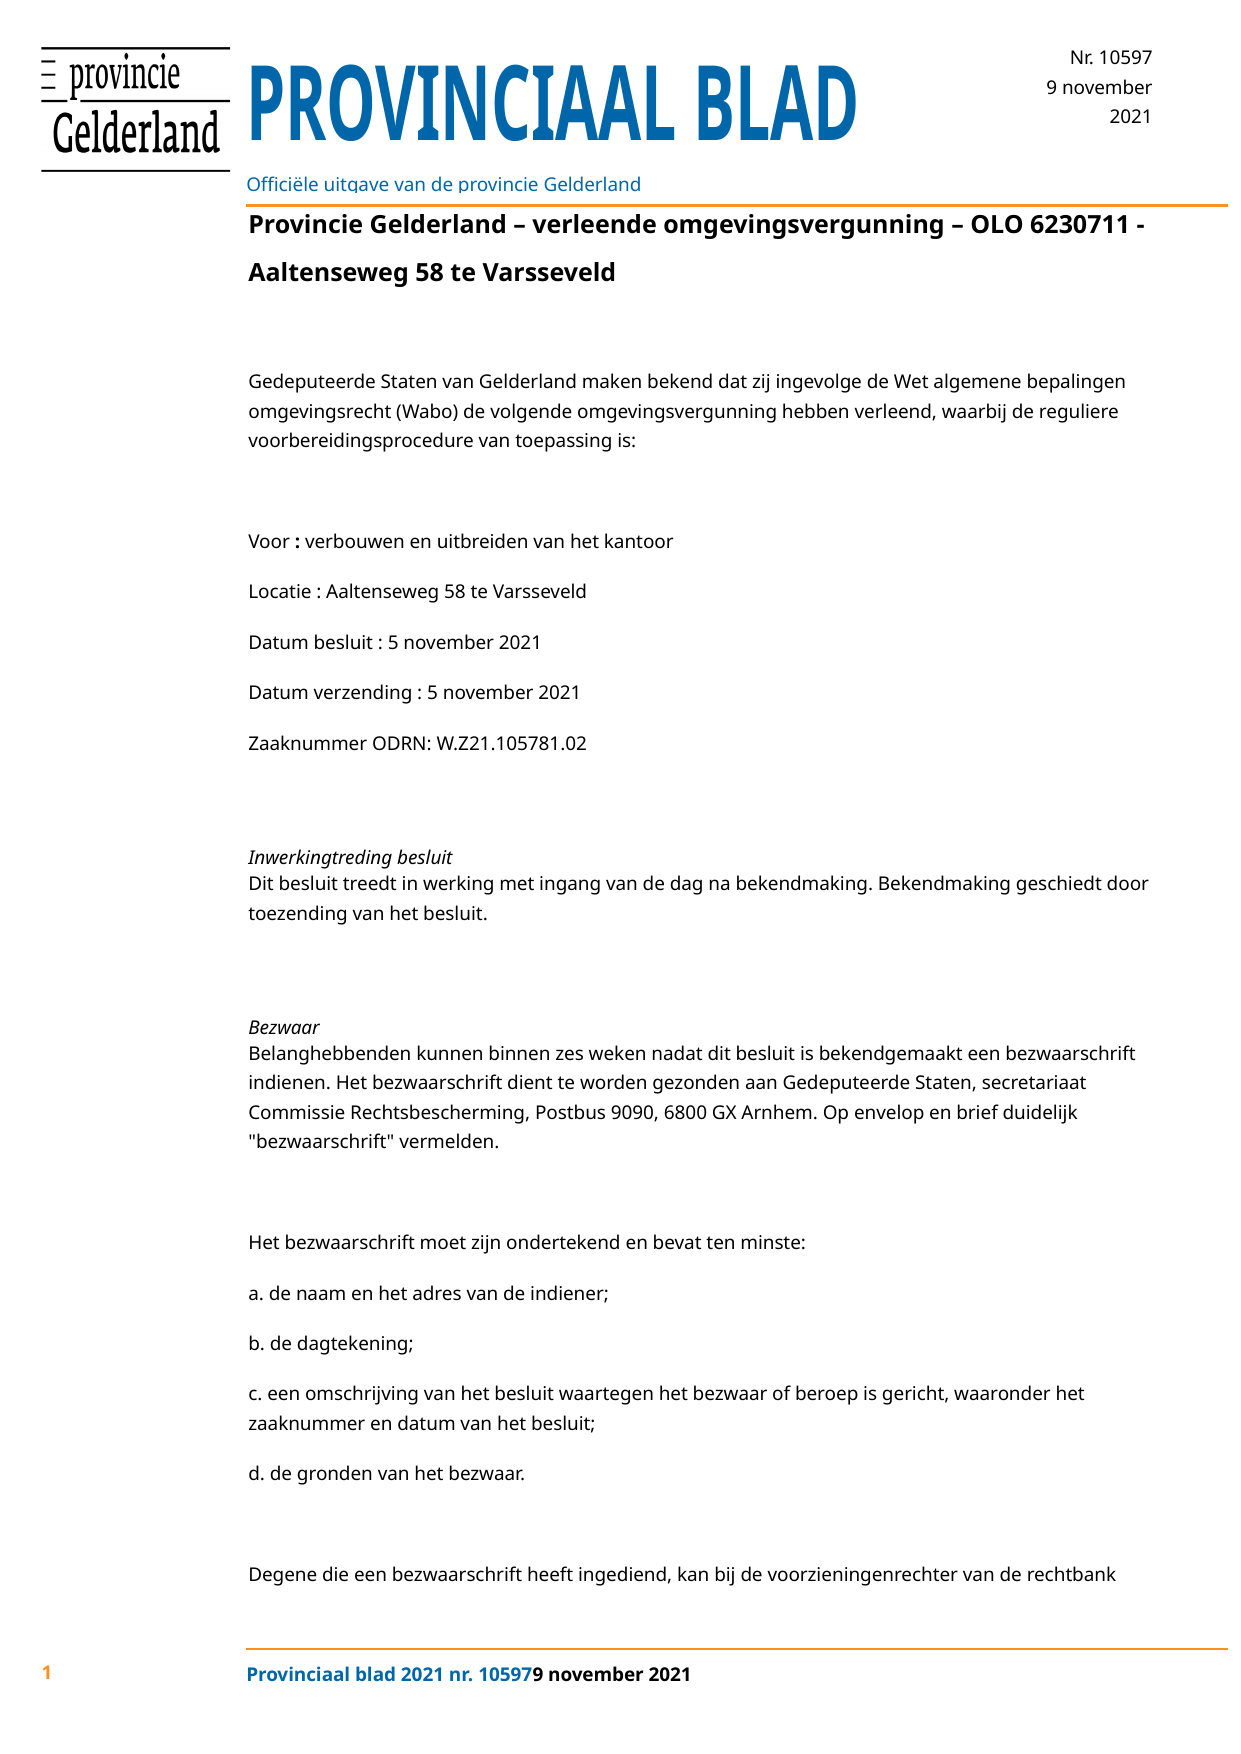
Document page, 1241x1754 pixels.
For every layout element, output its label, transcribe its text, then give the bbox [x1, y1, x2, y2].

text Degene die een bezwaarschrift heeft ingediend, kan bij de voorzieningenrechter van de rechtbank [248, 1561, 1152, 1587]
text Dit besluit treedt in werking met ingang van de dag na bekendmaking. Bekendmaking geschiedt door toezending van het besluit. [248, 870, 1152, 925]
text Datum besluit : 5 november 2021 [248, 629, 1152, 655]
text Provincie Gelderland – verleende omgevingsvergunning – OLO 6230711 - Aaltenseweg 58 te Varsseveld [248, 207, 1152, 288]
text Locatie : Aaltenseweg 58 te Varsseveld [248, 579, 1152, 604]
text Gedeputeerde Staten van Gelderland maken bekend dat zij ingevolge de Wet algemene bepalingen omgevingsrecht (Wabo) de volgende omgevingsvergunning hebben verleend, waarbij de reguliere voorbereidingsprocedure van toepassing is: [248, 368, 1152, 453]
text d. de gronden van het bezwaar. [248, 1461, 1152, 1486]
text Datum verzending : 5 november 2021 [248, 679, 1152, 705]
text Inwerkingtreding besluit [248, 844, 1152, 870]
picture [41, 47, 231, 172]
text Zaaknummer ODRN: W.Z21.105781.02 [248, 730, 1152, 756]
text b. de dagtekening; [248, 1330, 1152, 1356]
text Voor : verbouwen en uitbreiden van het kantoor [248, 528, 1152, 554]
text Het bezwaarschrift moet zijn ondertekend en bevat ten minste: [248, 1229, 1152, 1255]
text a. de naam en het adres van de indiener; [248, 1280, 1152, 1306]
text Bezwaar [248, 1014, 1152, 1040]
text c. een omschrijving van het besluit waartegen het bezwaar of beroep is gericht, waaronder het zaaknummer en datum van het besluit; [248, 1381, 1152, 1436]
text Belanghebbenden kunnen binnen zes weken nadat dit besluit is bekendgemaakt een bezwaarschrift indienen. Het bezwaarschrift dient te worden gezonden aan Gedeputeerde Staten, secretariaat Commissie Rechtsbescherming, Postbus 9090, 6800 GX Arnhem. Op envelop en brief duidelijk "bezwaarschrift" vermelden. [248, 1040, 1152, 1154]
